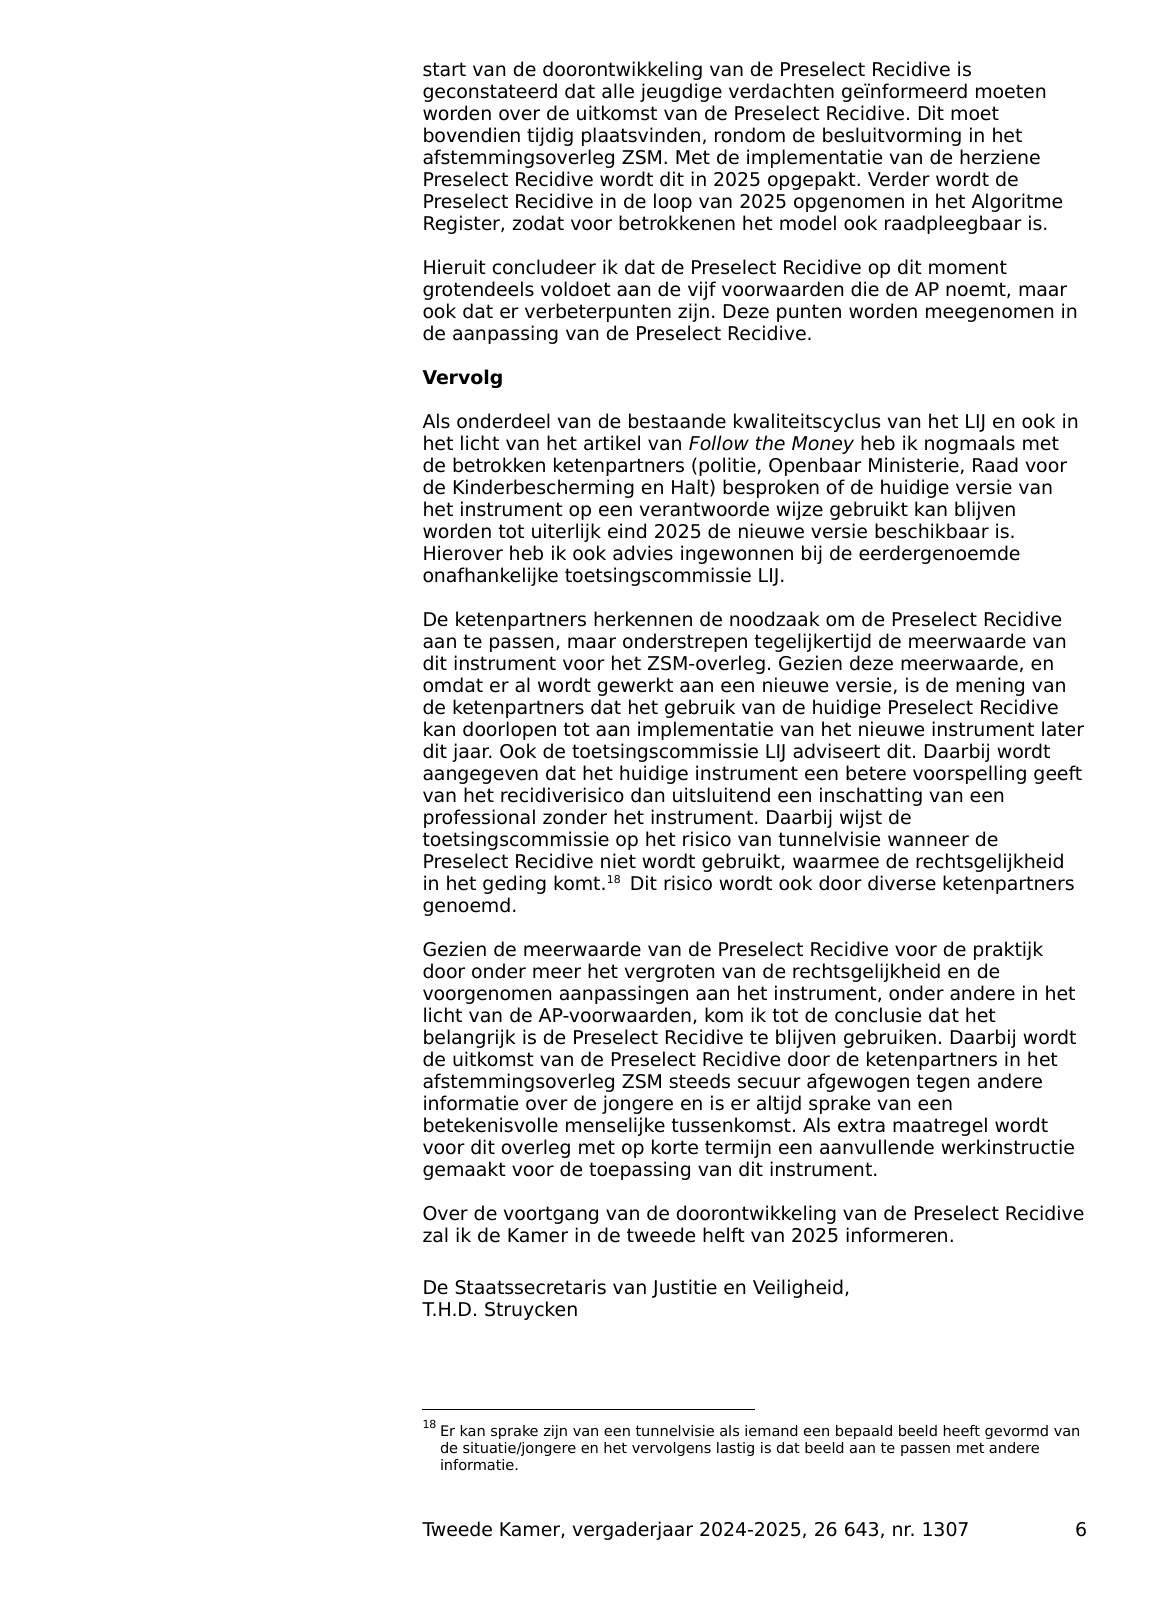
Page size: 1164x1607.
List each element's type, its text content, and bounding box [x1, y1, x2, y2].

text Als onderdeel van de bestaande kwaliteitscyclus van het LIJ en ook in het licht van het artikel van Follow the Money heb ik nogmaals met de betrokken ketenpartners (politie, Openbaar Ministerie, Raad voor de Kinderbescherming en Halt) besproken of de huidige versie van het instrument op een verantwoorde wijze gebruikt kan blijven worden tot uiterlijk eind 2025 de nieuwe versie beschikbaar is. Hierover heb ik ook advies ingewonnen bij de eerdergenoemde onafhankelijke toetsingscommissie LIJ. [422, 411, 1087, 587]
text Er kan sprake zijn van een tunnelvisie als iemand een bepaald beeld heeft gevormd van de situatie/jongere en het vervolgens lastig is dat beeld aan te passen met andere informatie. [422, 1418, 1087, 1474]
text Over de voortgang van de doorontwikkeling van de Preselect Recidive zal ik de Kamer in de tweede helft van 2025 informeren. [422, 1203, 1087, 1247]
text Hieruit concludeer ik dat de Preselect Recidive op dit moment grotendeels voldoet aan de vijf voorwaarden die de AP noemt, maar ook dat er verbeterpunten zijn. Deze punten worden meegenomen in de aanpassing van de Preselect Recidive. [422, 257, 1087, 345]
text De Staatssecretaris van Justitie en Veiligheid, T.H.D. Struycken [422, 1277, 1087, 1321]
subtitle Vervolg [422, 367, 1087, 389]
text De ketenpartners herkennen de noodzaak om de Preselect Recidive aan te passen, maar onderstrepen tegelijkertijd de meerwaarde van dit instrument voor het ZSM-overleg. Gezien deze meerwaarde, en omdat er al wordt gewerkt aan een nieuwe versie, is de mening van de ketenpartners dat het gebruik van de huidige Preselect Recidive kan doorlopen tot aan implementatie van het nieuwe instrument later dit jaar. Ook de toetsingscommissie LIJ adviseert dit. Daarbij wordt aangegeven dat het huidige instrument een betere voorspelling geeft van het recidiverisico dan uitsluitend een inschatting van een professional zonder het instrument. Daarbij wijst de toetsingscommissie op het risico van tunnelvisie wanneer de Preselect Recidive niet wordt gebruikt, waarmee de rechtsgelijkheid in het geding komt. Dit risico wordt ook door diverse ketenpartners genoemd. [422, 609, 1087, 917]
text start van de doorontwikkeling van de Preselect Recidive is geconstateerd dat alle jeugdige verdachten geïnformeerd moeten worden over de uitkomst van de Preselect Recidive. Dit moet bovendien tijdig plaatsvinden, rondom de besluitvorming in het afstemmingsoverleg ZSM. Met de implementatie van de herziene Preselect Recidive wordt dit in 2025 opgepakt. Verder wordt de Preselect Recidive in de loop van 2025 opgenomen in het Algoritme Register, zodat voor betrokkenen het model ook raadpleegbaar is. [422, 59, 1087, 235]
text Gezien de meerwaarde van de Preselect Recidive voor de praktijk door onder meer het vergroten van de rechtsgelijkheid en de voorgenomen aanpassingen aan het instrument, onder andere in het licht van de AP-voorwaarden, kom ik tot de conclusie dat het belangrijk is de Preselect Recidive te blijven gebruiken. Daarbij wordt de uitkomst van de Preselect Recidive door de ketenpartners in het afstemmingsoverleg ZSM steeds secuur afgewogen tegen andere informatie over de jongere en is er altijd sprake van een betekenisvolle menselijke tussenkomst. Als extra maatregel wordt voor dit overleg met op korte termijn een aanvullende werkinstructie gemaakt voor de toepassing van dit instrument. [422, 939, 1087, 1181]
